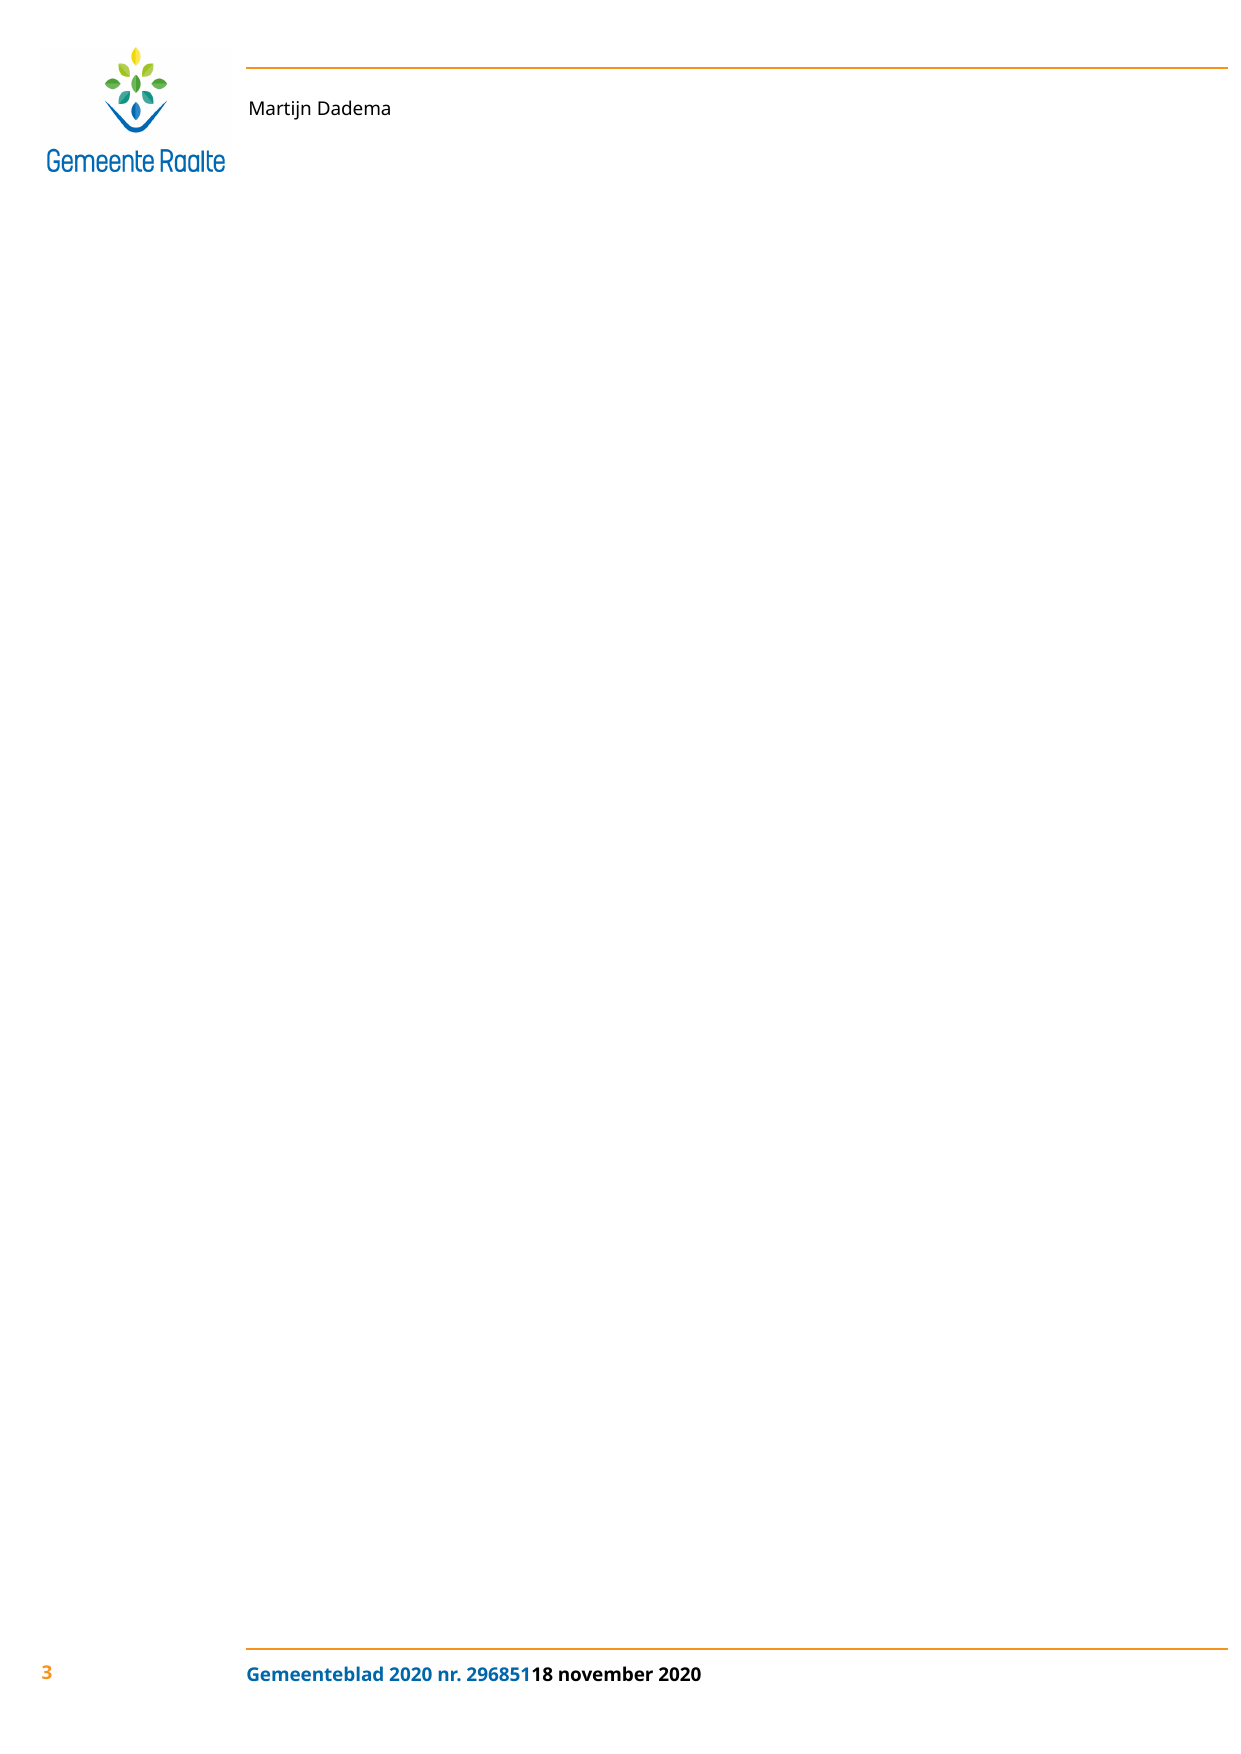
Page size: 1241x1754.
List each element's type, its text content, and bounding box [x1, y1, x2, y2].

text Martijn Dadema [248, 95, 1152, 121]
picture [41, 47, 231, 172]
